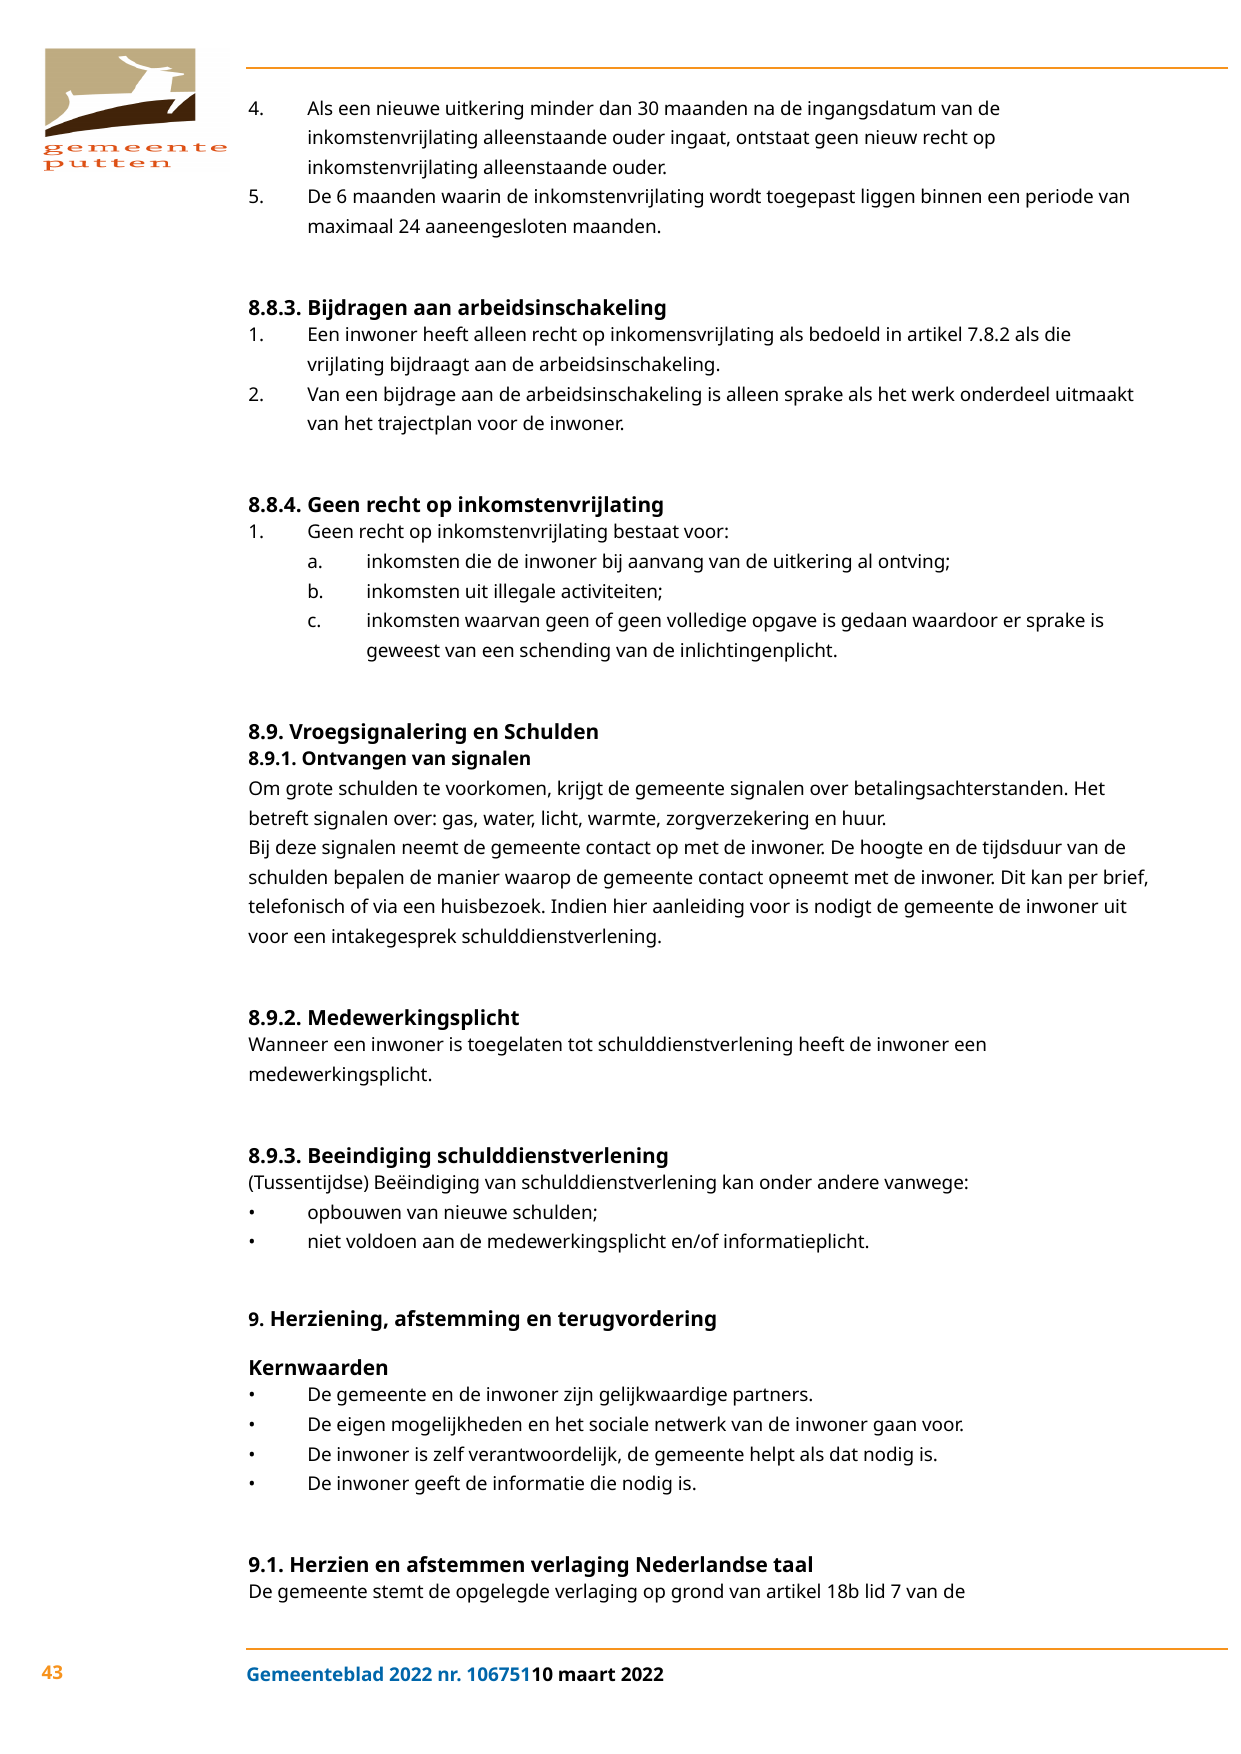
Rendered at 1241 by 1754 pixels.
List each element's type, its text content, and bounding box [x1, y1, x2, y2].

list Geen recht op inkomstenvrijlating bestaat voor: [248, 519, 1152, 544]
list De 6 maanden waarin de inkomstenvrijlating wordt toegepast liggen binnen een periode van maximaal 24 aaneengesloten maanden. [248, 183, 1152, 239]
text 8.9.1. Ontvangen van signalen [248, 746, 1152, 771]
text Bij deze signalen neemt de gemeente contact op met de inwoner. De hoogte en de tijdsduur van de schulden bepalen de manier waarop de gemeente contact opneemt met de inwoner. Dit kan per brief, telefonisch of via een huisbezoek. Indien hier aanleiding voor is nodigt de gemeente de inwoner uit voor een intakegesprek schulddienstverlening. [248, 834, 1152, 949]
list inkomsten uit illegale activiteiten; [307, 578, 1152, 604]
text 8.8.3. Bijdragen aan arbeidsinschakeling [248, 293, 1152, 322]
list Van een bijdrage aan de arbeidsinschakeling is alleen sprake als het werk onderdeel uitmaakt van het trajectplan voor de inwoner. [248, 381, 1152, 436]
list De gemeente en de inwoner zijn gelijkwaardige partners. [248, 1382, 1152, 1407]
list Een inwoner heeft alleen recht op inkomensvrijlating als bedoeld in artikel 7.8.2 als die vrijlating bijdraagt aan de arbeidsinschakeling. [248, 322, 1152, 377]
text 8.8.4. Geen recht op inkomstenvrijlating [248, 490, 1152, 519]
list inkomsten waarvan geen of geen volledige opgave is gedaan waardoor er sprake is geweest van een schending van de inlichtingenplicht. [307, 607, 1152, 663]
list Als een nieuwe uitkering minder dan 30 maanden na de ingangsdatum van de inkomstenvrijlating alleenstaande ouder ingaat, ontstaat geen nieuw recht op inkomstenvrijlating alleenstaande ouder. [248, 95, 1152, 180]
picture [41, 47, 231, 172]
text Wanneer een inwoner is toegelaten tot schulddienstverlening heeft de inwoner een medewerkingsplicht. [248, 1031, 1152, 1087]
text De gemeente stemt de opgelegde verlaging op grond van artikel 18b lid 7 van de [248, 1579, 1152, 1604]
text Kernwaarden [248, 1353, 1152, 1382]
list De eigen mogelijkheden en het sociale netwerk van de inwoner gaan voor. [248, 1411, 1152, 1437]
text 8.9. Vroegsignalering en Schulden [248, 717, 1152, 746]
list opbouwen van nieuwe schulden; [248, 1199, 1152, 1225]
list inkomsten die de inwoner bij aanvang van de uitkering al ontving; [307, 548, 1152, 574]
text 8.9.2. Medewerkingsplicht [248, 1003, 1152, 1031]
list niet voldoen aan de medewerkingsplicht en/of informatieplicht. [248, 1229, 1152, 1254]
text (Tussentijdse) Beëindiging van schulddienstverlening kan onder andere vanwege: [248, 1169, 1152, 1195]
text 8.9.3. Beeindiging schulddienstverlening [248, 1141, 1152, 1169]
text 9. Herziening, afstemming en terugvordering [248, 1304, 1152, 1332]
text 9.1. Herzien en afstemmen verlaging Nederlandse taal [248, 1550, 1152, 1579]
list De inwoner geeft de informatie die nodig is. [248, 1470, 1152, 1496]
list De inwoner is zelf verantwoordelijk, de gemeente helpt als dat nodig is. [248, 1441, 1152, 1466]
text Om grote schulden te voorkomen, krijgt de gemeente signalen over betalingsachterstanden. Het betreft signalen over: gas, water, licht, warmte, zorgverzekering en huur. [248, 775, 1152, 830]
